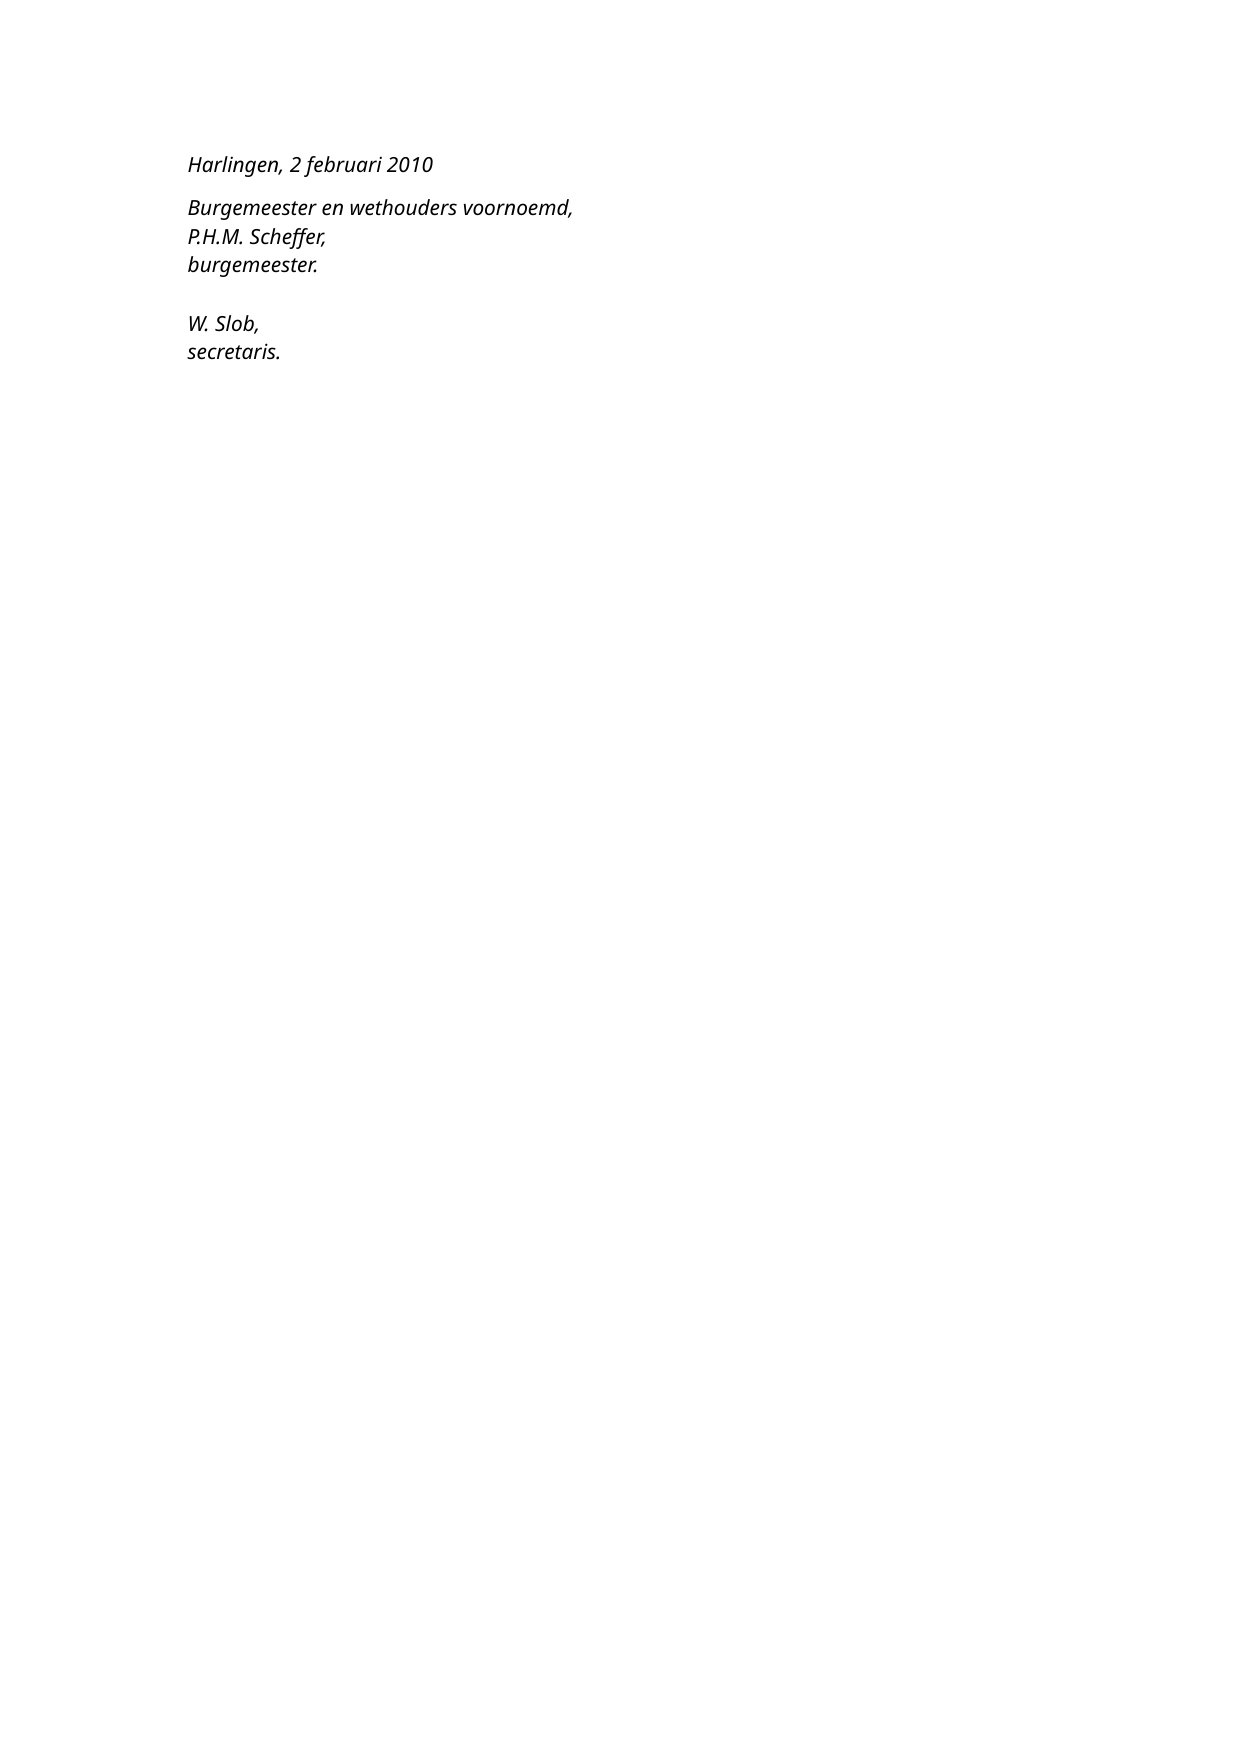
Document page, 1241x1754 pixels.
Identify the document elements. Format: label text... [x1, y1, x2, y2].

text Burgemeester en wethouders voornoemd, [187, 193, 1053, 222]
text secretaris. [187, 337, 1053, 366]
text Harlingen, 2 februari 2010 [187, 150, 1053, 178]
text burgemeester. [187, 250, 1053, 279]
text P.H.M. Scheffer, [187, 222, 1053, 250]
text W. Slob, [187, 309, 1053, 337]
